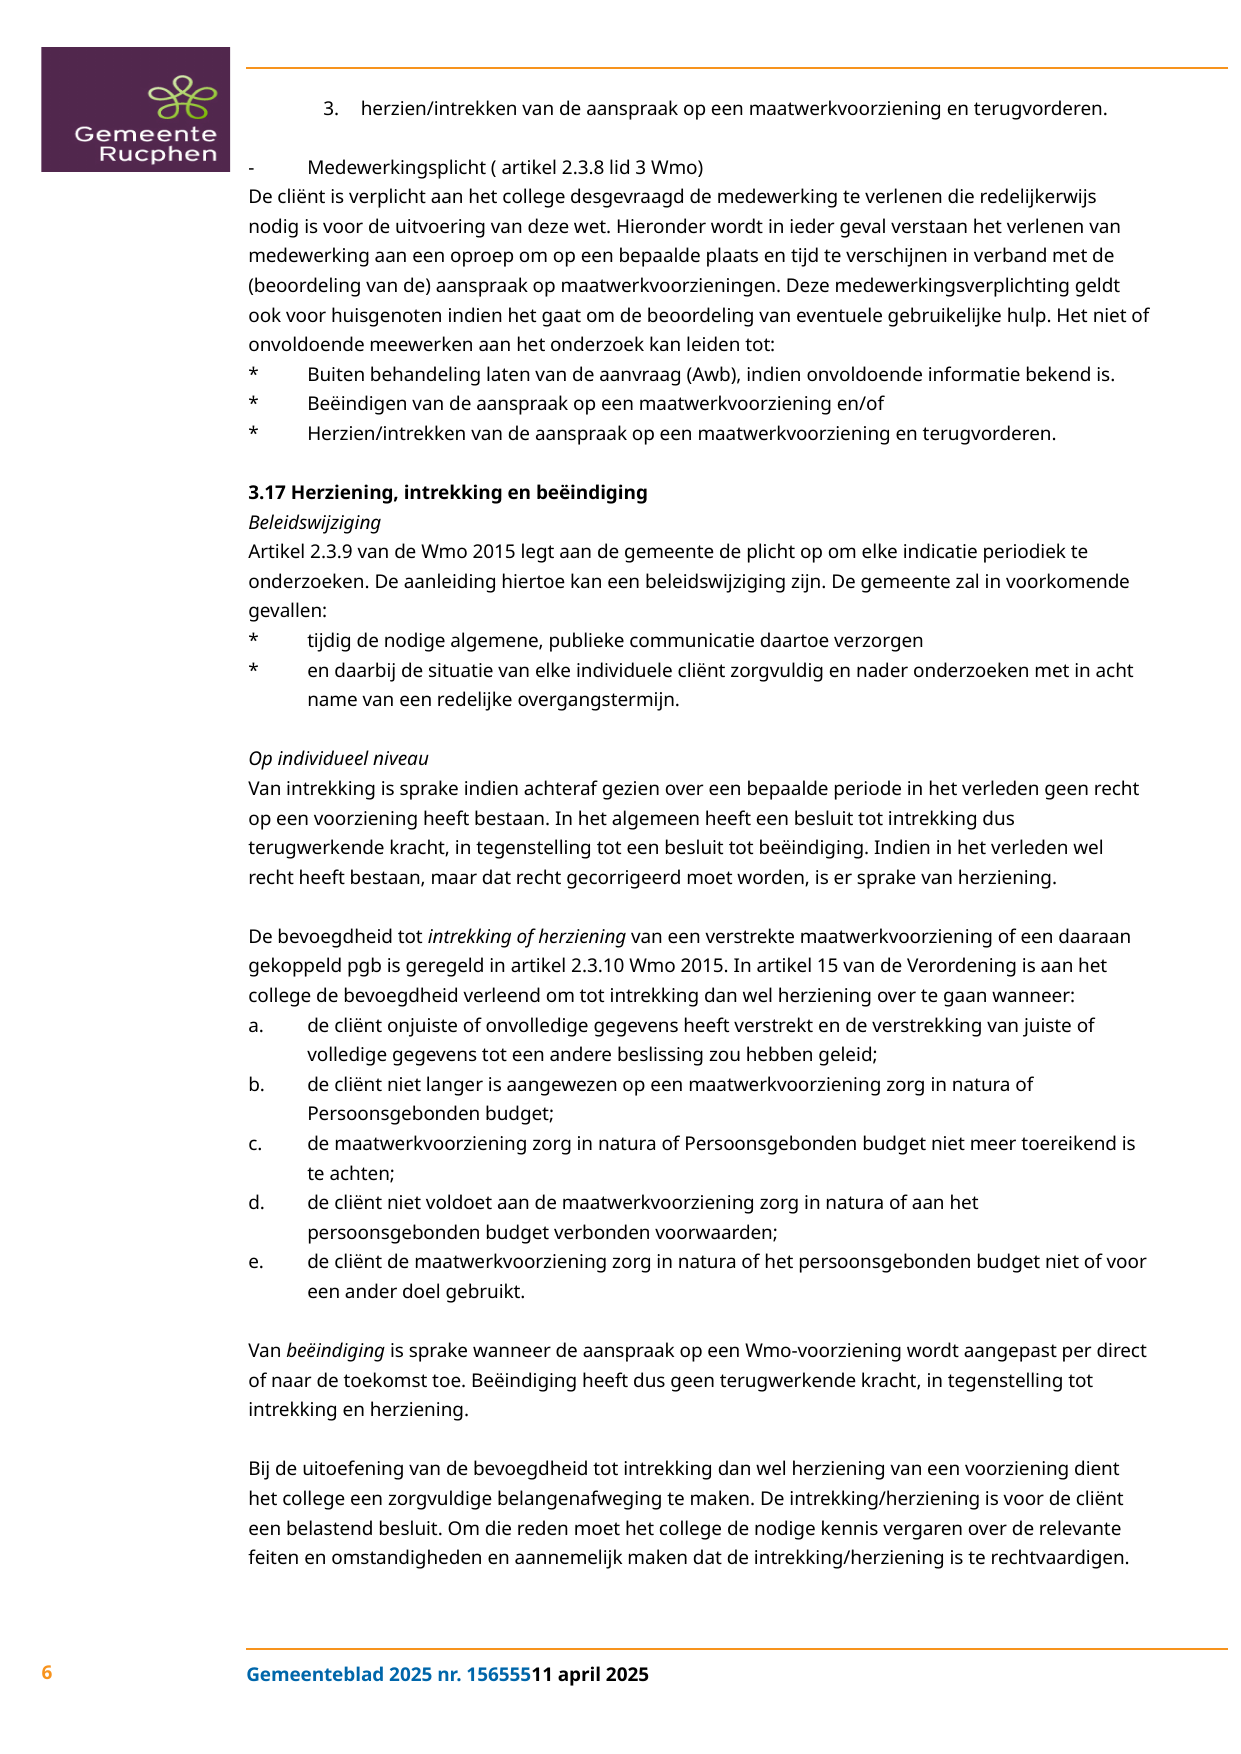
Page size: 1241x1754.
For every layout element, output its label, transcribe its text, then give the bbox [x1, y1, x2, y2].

text Bij de uitoefening van de bevoegdheid tot intrekking dan wel herziening van een voorziening dient het college een zorgvuldige belangenafweging te maken. De intrekking/herziening is voor de cliënt een belastend besluit. Om die reden moet het college de nodige kennis vergaren over de relevante feiten en omstandigheden en aannemelijk maken dat de intrekking/herziening is te rechtvaardigen. [248, 1456, 1152, 1570]
list de maatwerkvoorziening zorg in natura of Persoonsgebonden budget niet meer toereikend is te achten; [248, 1130, 1152, 1186]
list tijdig de nodige algemene, publieke communicatie daartoe verzorgen [248, 627, 1152, 653]
list herzien/intrekken van de aanspraak op een maatwerkvoorziening en terugvorderen. [323, 95, 1152, 121]
list de cliënt onjuiste of onvolledige gegevens heeft verstrekt en de verstrekking van juiste of volledige gegevens tot een andere beslissing zou hebben geleid; [248, 1012, 1152, 1067]
text Van beëindiging is sprake wanneer de aanspraak op een Wmo-voorziening wordt aangepast per direct of naar de toekomst toe. Beëindiging heeft dus geen terugwerkende kracht, in tegenstelling tot intrekking en herziening. [248, 1337, 1152, 1422]
text 3.17 Herziening, intrekking en beëindiging [248, 479, 1152, 505]
list de cliënt niet voldoet aan de maatwerkvoorziening zorg in natura of aan het persoonsgebonden budget verbonden voorwaarden; [248, 1189, 1152, 1245]
list de cliënt de maatwerkvoorziening zorg in natura of het persoonsgebonden budget niet of voor een ander doel gebruikt. [248, 1248, 1152, 1304]
text De cliënt is verplicht aan het college desgevraagd de medewerking te verlenen die redelijkerwijs nodig is voor de uitvoering van deze wet. Hieronder wordt in ieder geval verstaan het verlenen van medewerking aan een oproep om op een bepaalde plaats en tijd te verschijnen in verband met de (beoordeling van de) aanspraak op maatwerkvoorzieningen. Deze medewerkingsverplichting geldt ook voor huisgenoten indien het gaat om de beoordeling van eventuele gebruikelijke hulp. Het niet of onvoldoende meewerken aan het onderzoek kan leiden tot: [248, 183, 1152, 357]
picture [41, 47, 231, 172]
list Herzien/intrekken van de aanspraak op een maatwerkvoorziening en terugvorderen. [248, 420, 1152, 446]
text Op individueel niveau [248, 746, 1152, 771]
list en daarbij de situatie van elke individuele cliënt zorgvuldig en nader onderzoeken met in acht name van een redelijke overgangstermijn. [248, 657, 1152, 712]
text Van intrekking is sprake indien achteraf gezien over een bepaalde periode in het verleden geen recht op een voorziening heeft bestaan. In het algemeen heeft een besluit tot intrekking dus terugwerkende kracht, in tegenstelling tot een besluit tot beëindiging. Indien in het verleden wel recht heeft bestaan, maar dat recht gecorrigeerd moet worden, is er sprake van herziening. [248, 775, 1152, 890]
list Beëindigen van de aanspraak op een maatwerkvoorziening en/of [248, 391, 1152, 416]
list Medewerkingsplicht ( artikel 2.3.8 lid 3 Wmo) [248, 154, 1152, 180]
list Buiten behandeling laten van de aanvraag (Awb), indien onvoldoende informatie bekend is. [248, 361, 1152, 387]
text Beleidswijziging [248, 509, 1152, 535]
text De bevoegdheid tot intrekking of herziening van een verstrekte maatwerkvoorziening of een daaraan gekoppeld pgb is geregeld in artikel 2.3.10 Wmo 2015. In artikel 15 van de Verordening is aan het college de bevoegdheid verleend om tot intrekking dan wel herziening over te gaan wanneer: [248, 923, 1152, 1008]
text Artikel 2.3.9 van de Wmo 2015 legt aan de gemeente de plicht op om elke indicatie periodiek te onderzoeken. De aanleiding hiertoe kan een beleidswijziging zijn. De gemeente zal in voorkomende gevallen: [248, 538, 1152, 623]
list de cliënt niet langer is aangewezen op een maatwerkvoorziening zorg in natura of Persoonsgebonden budget; [248, 1071, 1152, 1126]
